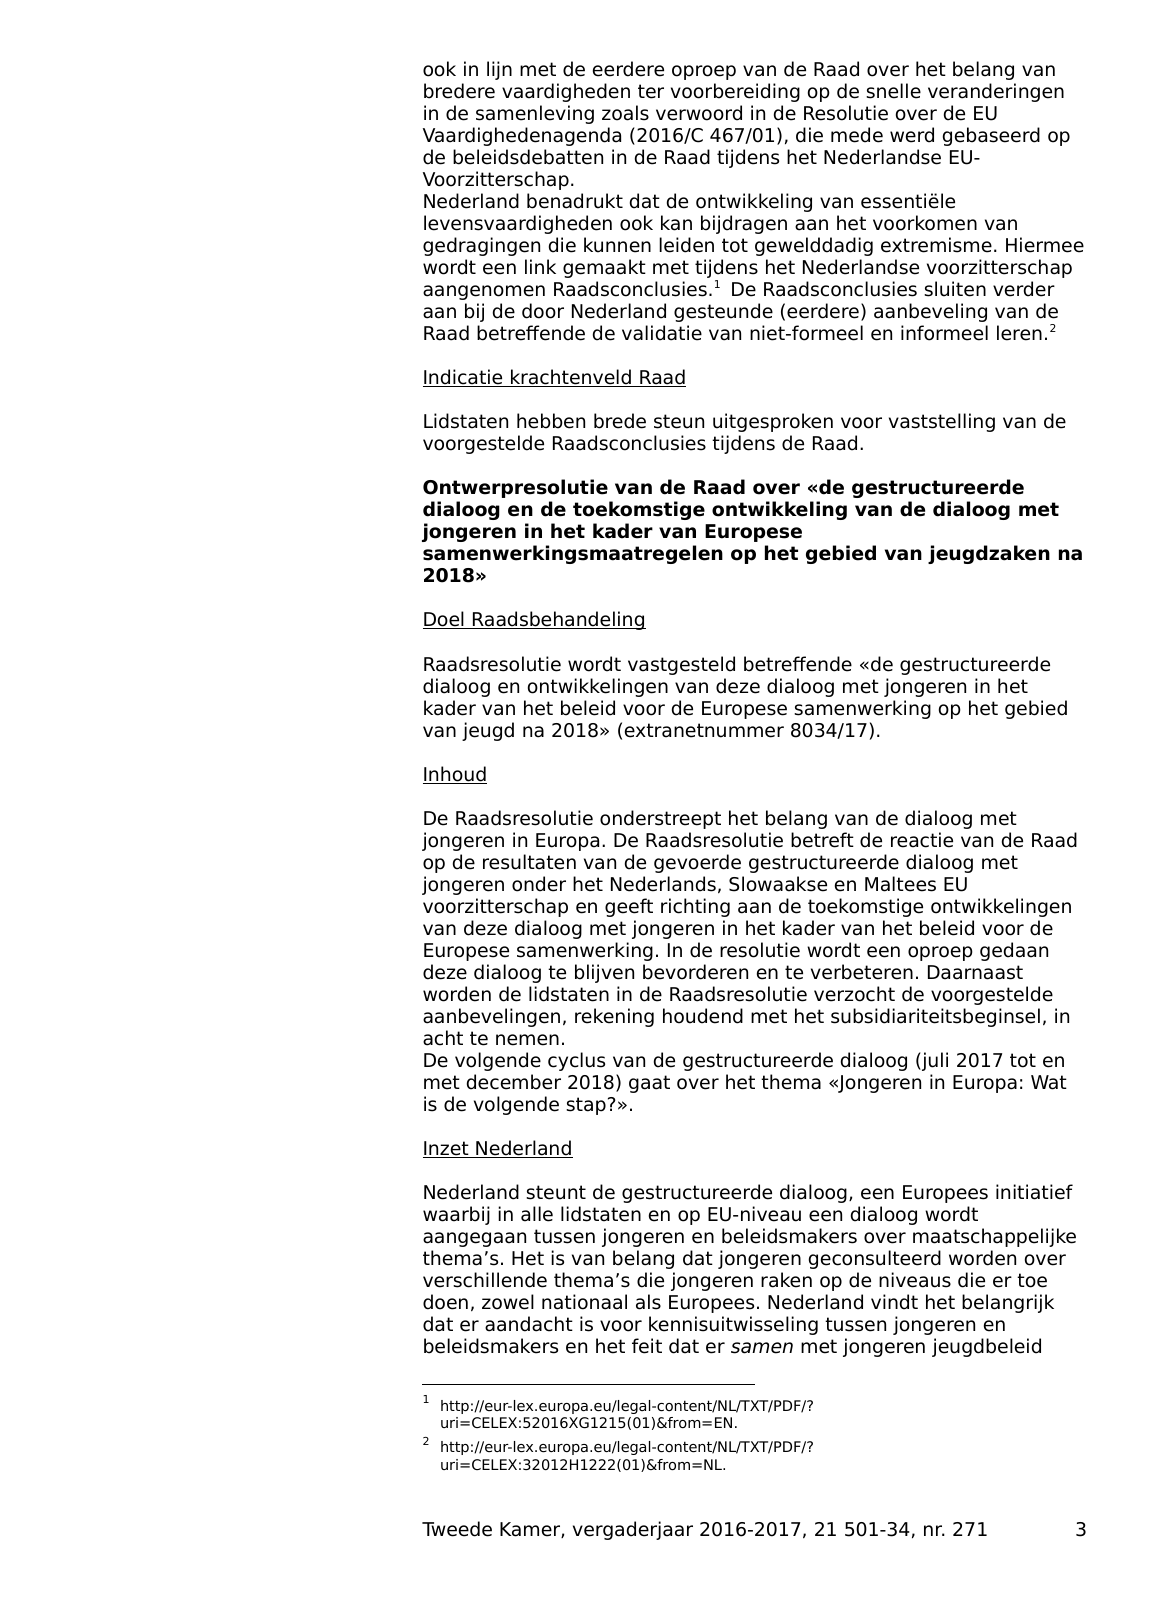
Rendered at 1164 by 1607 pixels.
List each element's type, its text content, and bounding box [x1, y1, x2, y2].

subtitle Inhoud [422, 764, 1087, 786]
text http://eur-lex.europa.eu/legal-content/NL/TXT/PDF/?uri=CELEX:32012H1222(01)&from=NL. [422, 1435, 1087, 1474]
text Lidstaten hebben brede steun uitgesproken voor vaststelling van de voorgestelde Raadsconclusies tijdens de Raad. [422, 411, 1087, 455]
subtitle Indicatie krachtenveld Raad [422, 367, 1087, 389]
text De Raadsresolutie onderstreept het belang van de dialoog met jongeren in Europa. De Raadsresolutie betreft de reactie van de Raad op de resultaten van de gevoerde gestructureerde dialoog met jongeren onder het Nederlands, Slowaakse en Maltees EU voorzitterschap en geeft richting aan de toekomstige ontwikkelingen van deze dialoog met jongeren in het kader van het beleid voor de Europese samenwerking. In de resolutie wordt een oproep gedaan deze dialoog te blijven bevorderen en te verbeteren. Daarnaast worden de lidstaten in de Raadsresolutie verzocht de voorgestelde aanbevelingen, rekening houdend met het subsidiariteitsbeginsel, in acht te nemen. [422, 808, 1087, 1049]
subtitle Inzet Nederland [422, 1138, 1087, 1160]
text ook in lijn met de eerdere oproep van de Raad over het belang van bredere vaardigheden ter voorbereiding op de snelle veranderingen in de samenleving zoals verwoord in de Resolutie over de EU Vaardighedenagenda (2016/C 467/01), die mede werd gebaseerd op de beleidsdebatten in de Raad tijdens het Nederlandse EU-Voorzitterschap. [422, 59, 1087, 191]
text Nederland benadrukt dat de ontwikkeling van essentiële levensvaardigheden ook kan bijdragen aan het voorkomen van gedragingen die kunnen leiden tot gewelddadig extremisme. Hiermee wordt een link gemaakt met tijdens het Nederlandse voorzitterschap aangenomen Raadsconclusies. De Raadsconclusies sluiten verder aan bij de door Nederland gesteunde (eerdere) aanbeveling van de Raad betreffende de validatie van niet-formeel en informeel leren. [422, 191, 1087, 345]
text http://eur-lex.europa.eu/legal-content/NL/TXT/PDF/?uri=CELEX:52016XG1215(01)&from=EN. [422, 1393, 1087, 1432]
subtitle Ontwerpresolutie van de Raad over «de gestructureerde dialoog en de toekomstige ontwikkeling van de dialoog met jongeren in het kader van Europese samenwerkingsmaatregelen op het gebied van jeugdzaken na 2018» [422, 477, 1087, 587]
text Raadsresolutie wordt vastgesteld betreffende «de gestructureerde dialoog en ontwikkelingen van deze dialoog met jongeren in het kader van het beleid voor de Europese samenwerking op het gebied van jeugd na 2018» (extranetnummer 8034/17). [422, 653, 1087, 741]
subtitle Doel Raadsbehandeling [422, 609, 1087, 631]
text Nederland steunt de gestructureerde dialoog, een Europees initiatief waarbij in alle lidstaten en op EU-niveau een dialoog wordt aangegaan tussen jongeren en beleidsmakers over maatschappelijke thema’s. Het is van belang dat jongeren geconsulteerd worden over verschillende thema’s die jongeren raken op de niveaus die er toe doen, zowel nationaal als Europees. Nederland vindt het belangrijk dat er aandacht is voor kennisuitwisseling tussen jongeren en beleidsmakers en het feit dat er samen met jongeren jeugdbeleid [422, 1182, 1087, 1358]
text De volgende cyclus van de gestructureerde dialoog (juli 2017 tot en met december 2018) gaat over het thema «Jongeren in Europa: Wat is de volgende stap?». [422, 1049, 1087, 1116]
